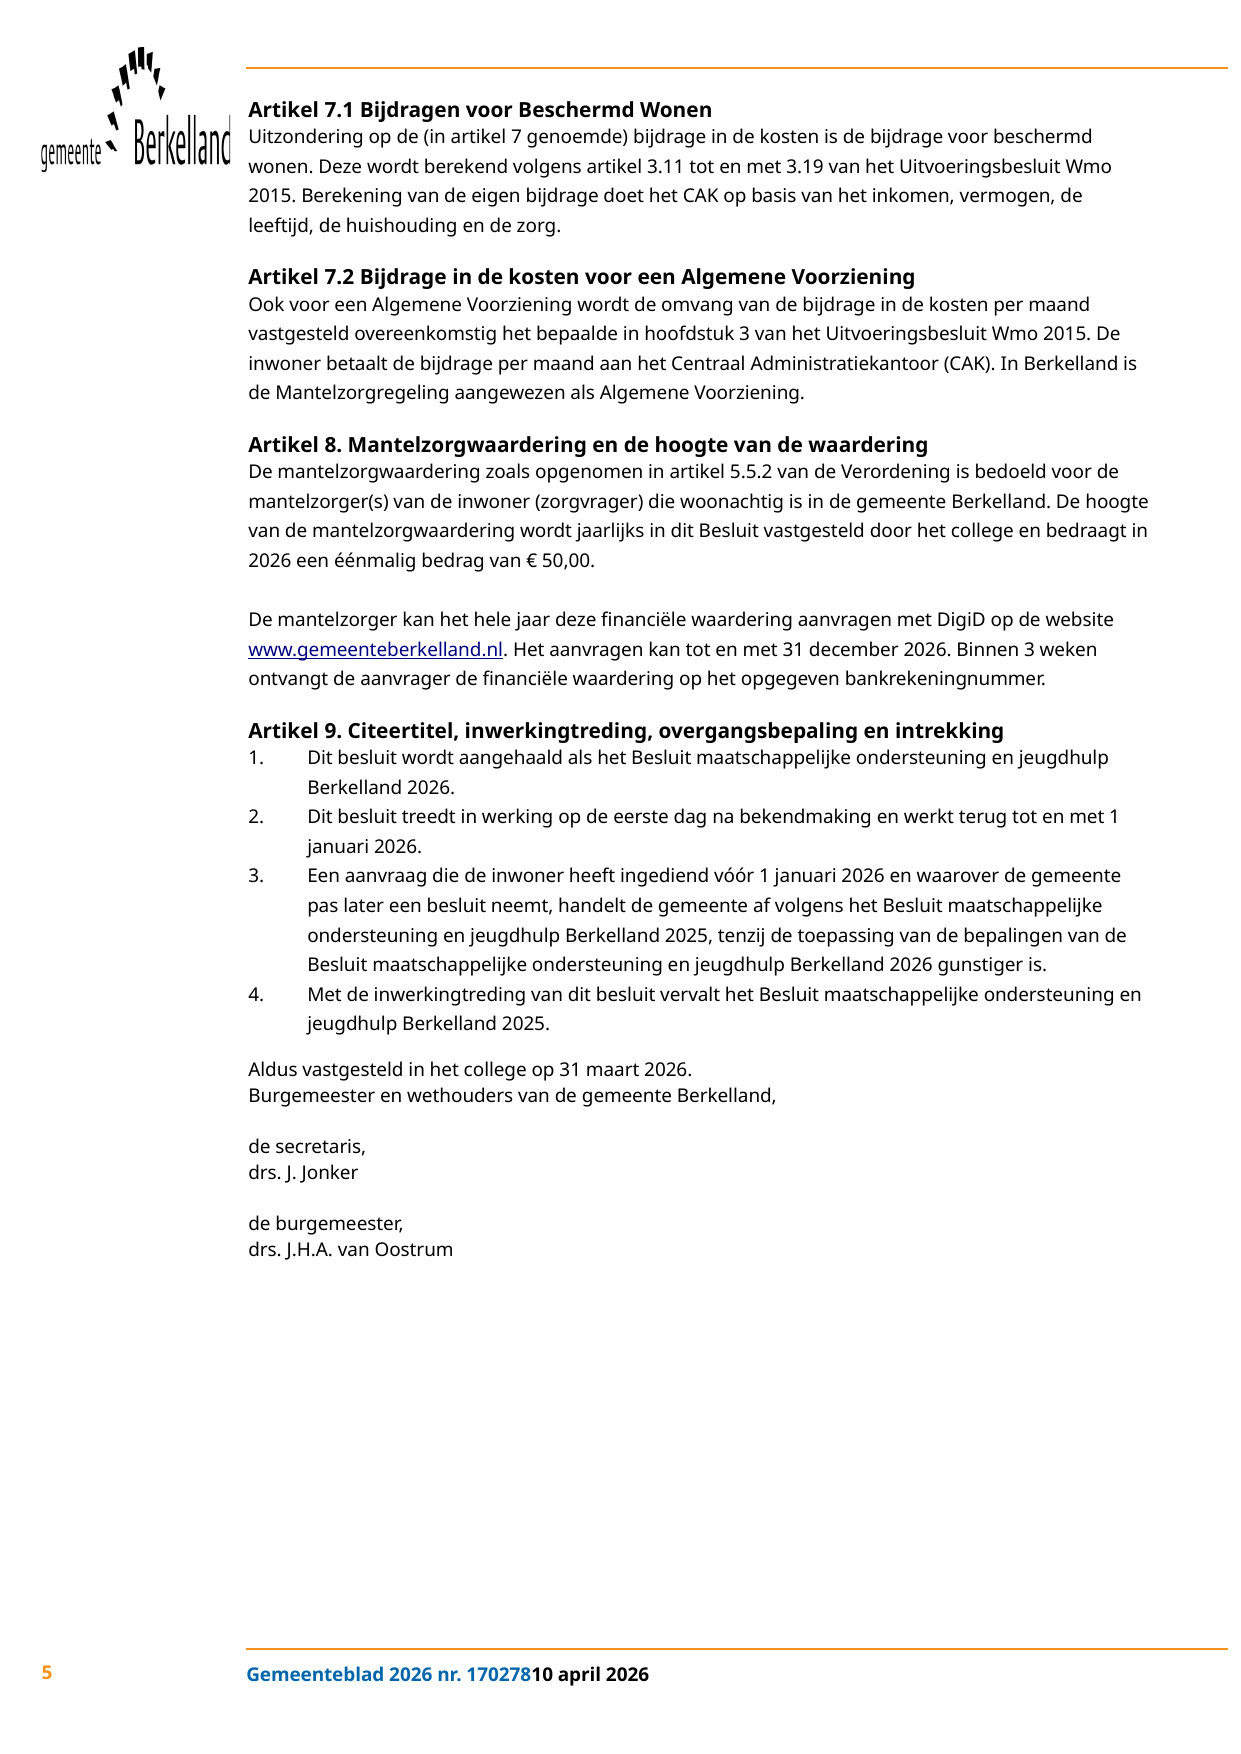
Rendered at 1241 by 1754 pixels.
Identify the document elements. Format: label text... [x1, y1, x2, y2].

text de burgemeester, [248, 1211, 1152, 1236]
text drs. J. Jonker [248, 1159, 1152, 1185]
list Dit besluit treedt in werking op de eerste dag na bekendmaking en werkt terug tot en met 1 januari 2026. [248, 803, 1152, 859]
text Artikel 7.1 Bijdragen voor Beschermd Wonen [248, 95, 1152, 123]
text Ook voor een Algemene Voorziening wordt de omvang van de bijdrage in de kosten per maand vastgesteld overeenkomstig het bepaalde in hoofdstuk 3 van het Uitvoeringsbesluit Wmo 2015. De inwoner betaalt de bijdrage per maand aan het Centraal Administratiekantoor (CAK). In Berkelland is de Mantelzorgregeling aangewezen als Algemene Voorziening. [248, 291, 1152, 405]
text drs. J.H.A. van Oostrum [248, 1236, 1152, 1262]
text De mantelzorgwaardering zoals opgenomen in artikel 5.5.2 van de Verordening is bedoeld voor de mantelzorger(s) van de inwoner (zorgvrager) die woonachtig is in de gemeente Berkelland. De hoogte van de mantelzorgwaardering wordt jaarlijks in dit Besluit vastgesteld door het college en bedraagt in 2026 een éénmalig bedrag van € 50,00. [248, 458, 1152, 573]
text Artikel 7.2 Bijdrage in de kosten voor een Algemene Voorziening [248, 262, 1152, 291]
text Artikel 9. Citeertitel, inwerkingtreding, overgangsbepaling en intrekking [248, 716, 1152, 744]
text Uitzondering op de (in artikel 7 genoemde) bijdrage in de kosten is de bijdrage voor beschermd wonen. Deze wordt berekend volgens artikel 3.11 tot en met 3.19 van het Uitvoeringsbesluit Wmo 2015. Berekening van de eigen bijdrage doet het CAK op basis van het inkomen, vermogen, de leeftijd, de huishouding en de zorg. [248, 123, 1152, 238]
text De mantelzorger kan het hele jaar deze financiële waardering aanvragen met DigiD op de website www.gemeenteberkelland.nl. Het aanvragen kan tot en met 31 december 2026. Binnen 3 weken ontvangt de aanvrager de financiële waardering op het opgegeven bankrekeningnummer. [248, 606, 1152, 691]
text de secretaris, [248, 1133, 1152, 1159]
text Burgemeester en wethouders van de gemeente Berkelland, [248, 1082, 1152, 1108]
picture [41, 47, 231, 172]
text Artikel 8. Mantelzorgwaardering en de hoogte van de waardering [248, 430, 1152, 458]
list Een aanvraag die de inwoner heeft ingediend vóór 1 januari 2026 en waarover de gemeente pas later een besluit neemt, handelt de gemeente af volgens het Besluit maatschappelijke ondersteuning en jeugdhulp Berkelland 2025, tenzij de toepassing van de bepalingen van de Besluit maatschappelijke ondersteuning en jeugdhulp Berkelland 2026 gunstiger is. [248, 863, 1152, 977]
text Aldus vastgesteld in het college op 31 maart 2026. [248, 1056, 1152, 1082]
list Met de inwerkingtreding van dit besluit vervalt het Besluit maatschappelijke ondersteuning en jeugdhulp Berkelland 2025. [248, 981, 1152, 1036]
list Dit besluit wordt aangehaald als het Besluit maatschappelijke ondersteuning en jeugdhulp Berkelland 2026. [248, 744, 1152, 800]
